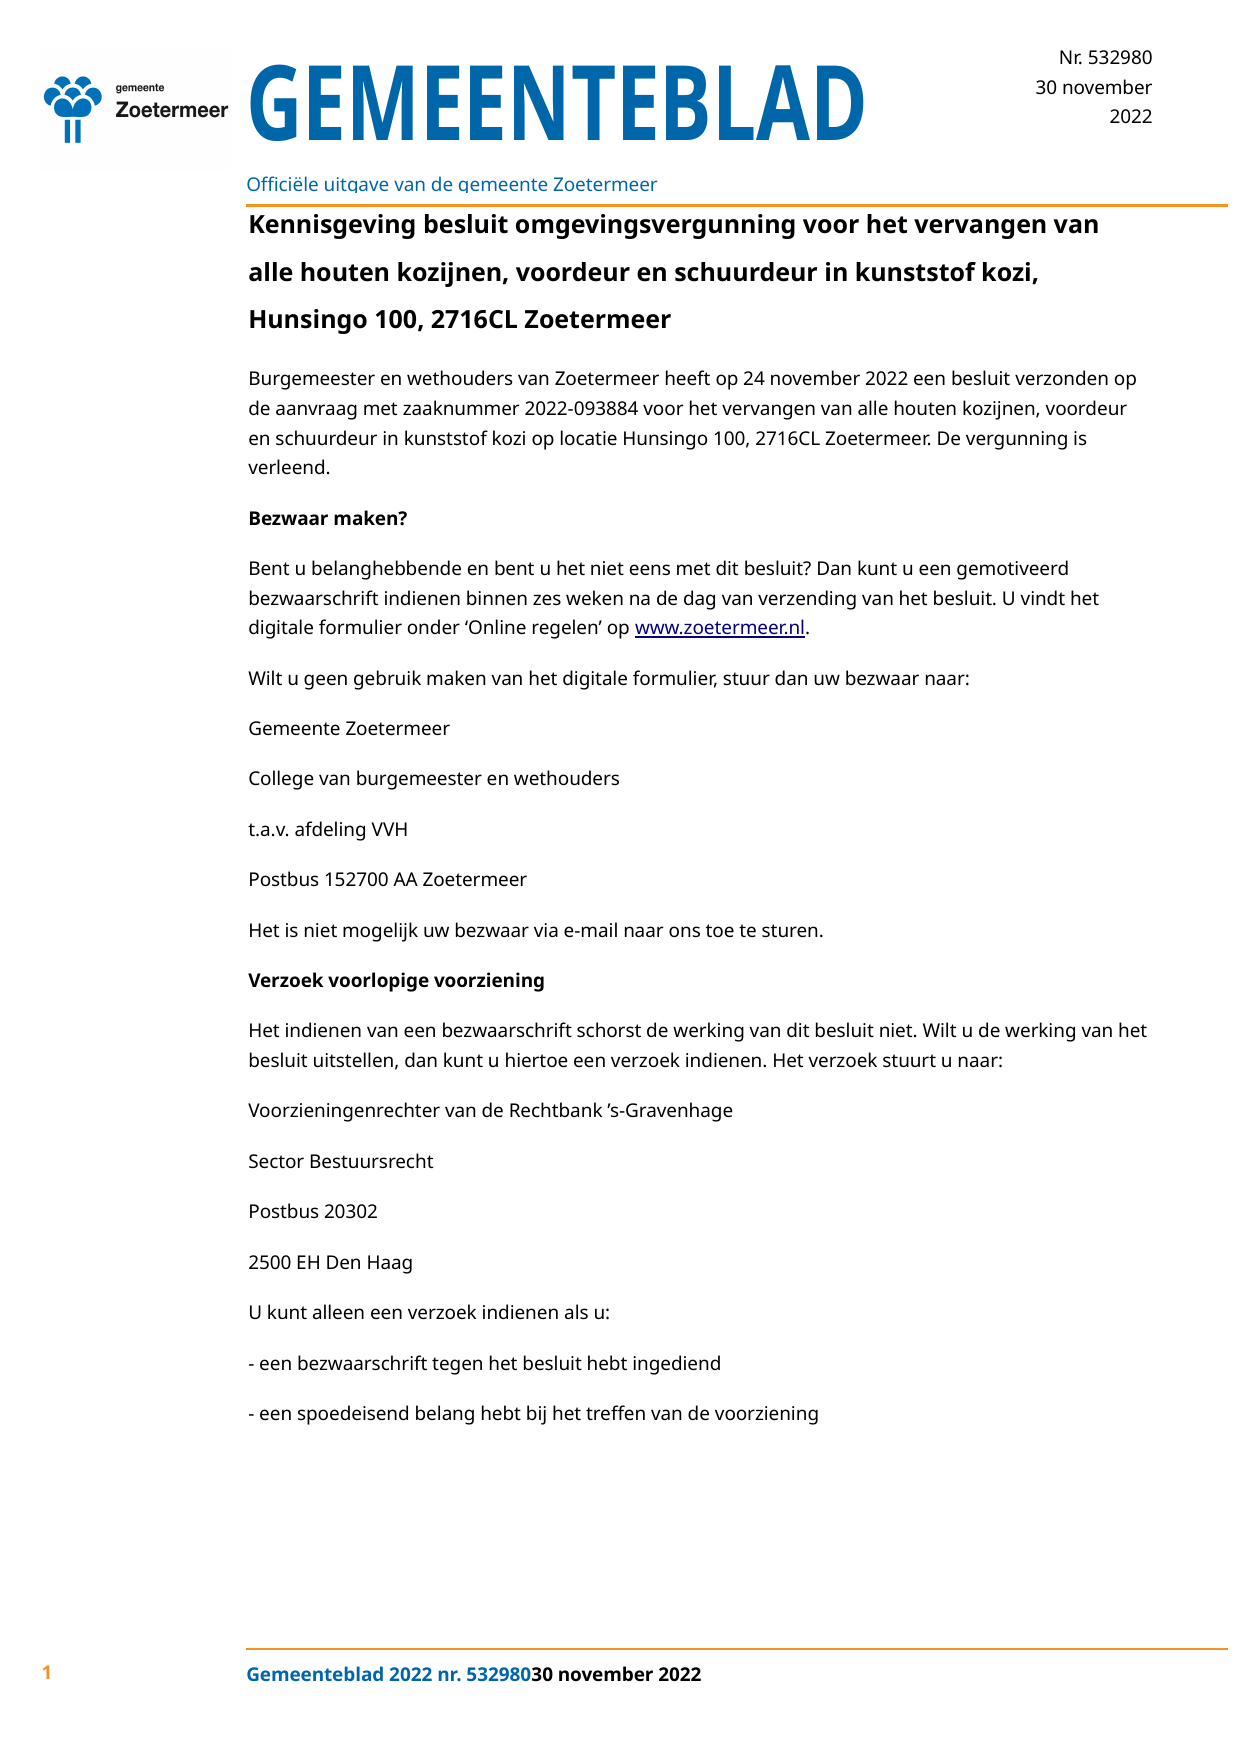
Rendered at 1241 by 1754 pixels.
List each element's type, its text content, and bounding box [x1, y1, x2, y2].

text Postbus 20302 [248, 1198, 1152, 1224]
text Sector Bestuursrecht [248, 1148, 1152, 1174]
text Wilt u geen gebruik maken van het digitale formulier, stuur dan uw bezwaar naar: [248, 665, 1152, 690]
text Verzoek voorlopige voorziening [248, 967, 1152, 993]
text - een spoedeisend belang hebt bij het treffen van de voorziening [248, 1400, 1152, 1426]
text Het is niet mogelijk uw bezwaar via e-mail naar ons toe te sturen. [248, 917, 1152, 942]
text Bezwaar maken? [248, 505, 1152, 530]
text Het indienen van een bezwaarschrift schorst de werking van dit besluit niet. Wilt u de werking van het besluit uitstellen, dan kunt u hiertoe een verzoek indienen. Het verzoek stuurt u naar: [248, 1018, 1152, 1073]
text t.a.v. afdeling VVH [248, 816, 1152, 842]
text Voorzieningenrechter van de Rechtbank ’s-Gravenhage [248, 1098, 1152, 1123]
text Kennisgeving besluit omgevingsvergunning voor het vervangen van alle houten kozijnen, voordeur en schuurdeur in kunststof kozi, Hunsingo 100, 2716CL Zoetermeer [248, 207, 1152, 336]
text - een bezwaarschrift tegen het besluit hebt ingediend [248, 1350, 1152, 1375]
text Gemeente Zoetermeer [248, 715, 1152, 741]
text Burgemeester en wethouders van Zoetermeer heeft op 24 november 2022 een besluit verzonden op de aanvraag met zaaknummer 2022-093884 voor het vervangen van alle houten kozijnen, voordeur en schuurdeur in kunststof kozi op locatie Hunsingo 100, 2716CL Zoetermeer. De vergunning is verleend. [248, 366, 1152, 480]
text 2500 EH Den Haag [248, 1249, 1152, 1274]
text U kunt alleen een verzoek indienen als u: [248, 1299, 1152, 1325]
text Postbus 152700 AA Zoetermeer [248, 866, 1152, 892]
text Bent u belanghebbende en bent u het niet eens met dit besluit? Dan kunt u een gemotiveerd bezwaarschrift indienen binnen zes weken na de dag van verzending van het besluit. U vindt het digitale formulier onder ‘Online regelen’ op www.zoetermeer.nl. [248, 555, 1152, 640]
text College van burgemeester en wethouders [248, 766, 1152, 791]
picture [41, 47, 231, 172]
